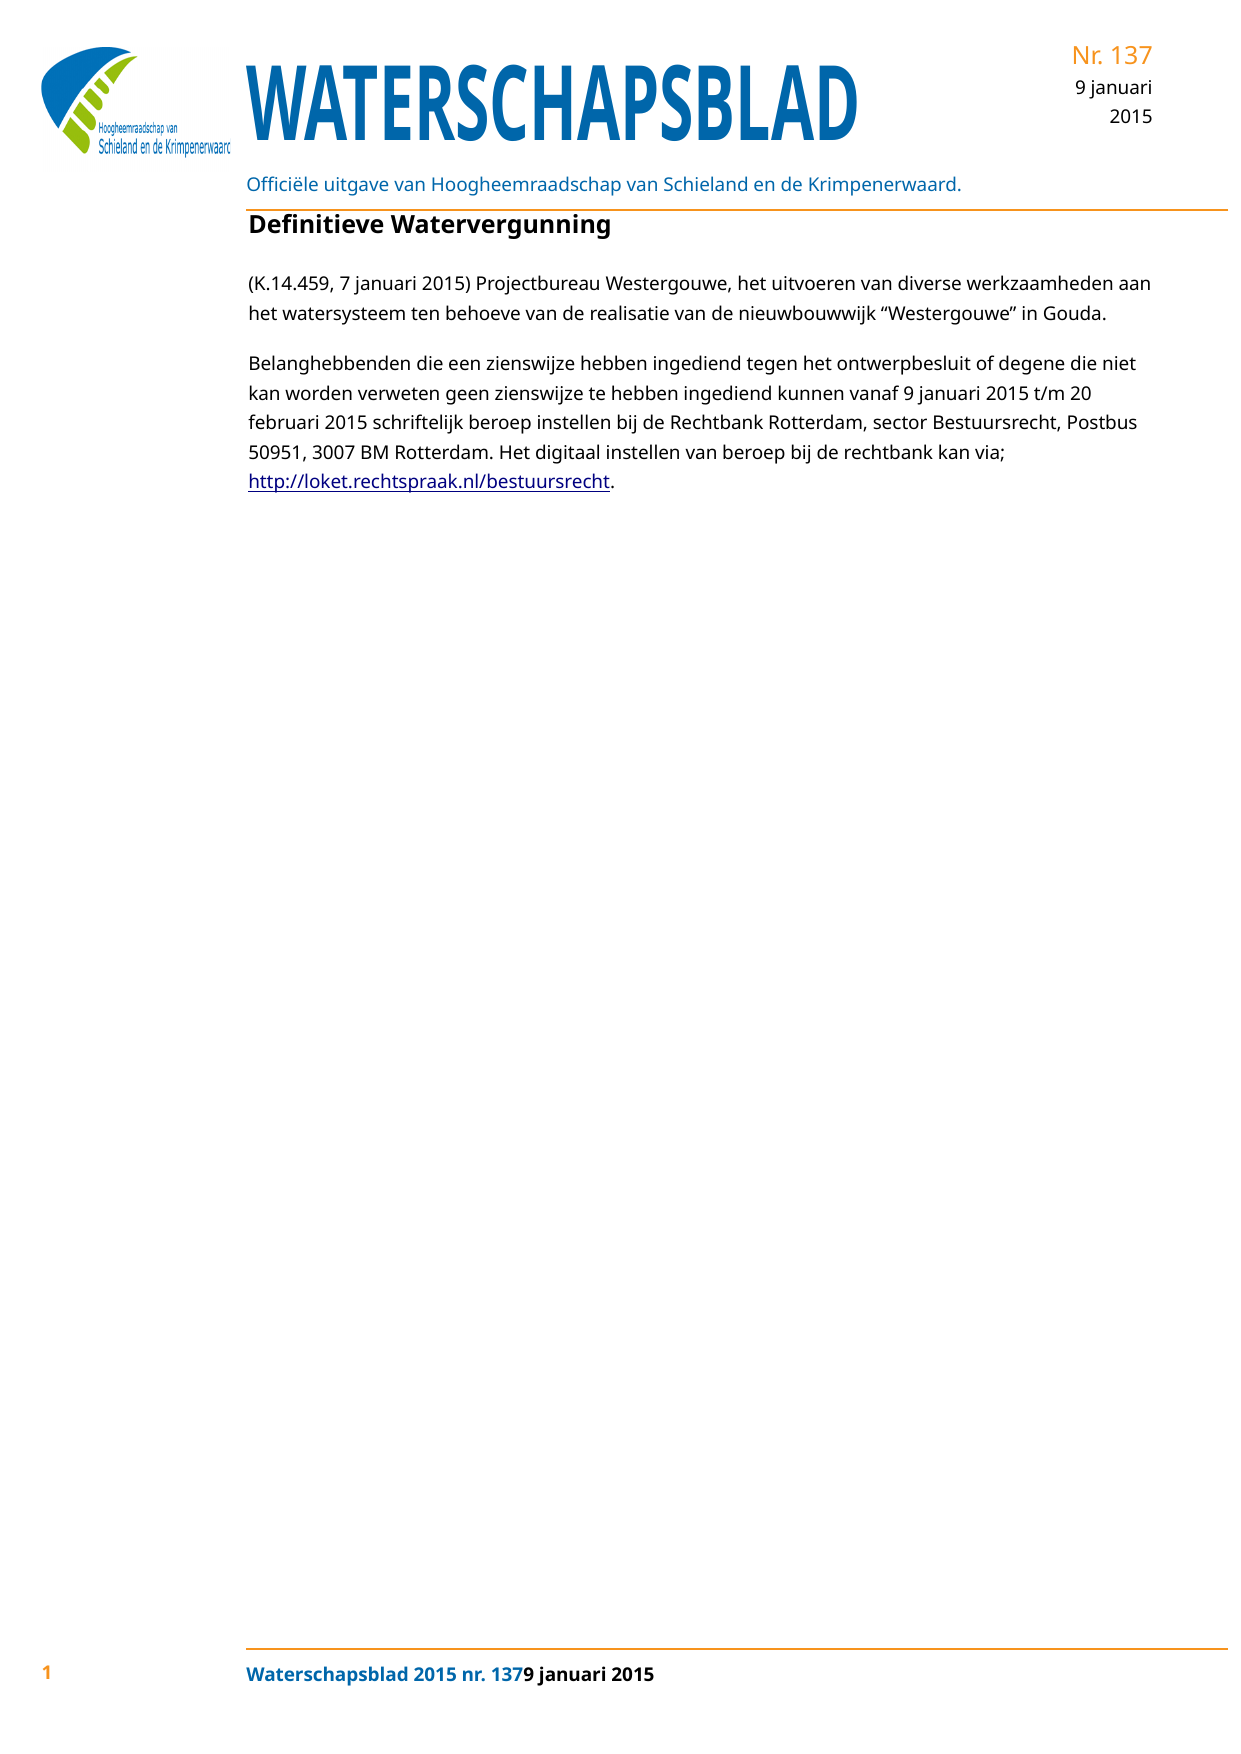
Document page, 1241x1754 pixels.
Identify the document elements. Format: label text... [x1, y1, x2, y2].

text (K.14.459, 7 januari 2015) Projectbureau Westergouwe, het uitvoeren van diverse werkzaamheden aan het watersysteem ten behoeve van de realisatie van de nieuwbouwwijk “Westergouwe” in Gouda. [248, 270, 1152, 326]
text Belanghebbenden die een zienswijze hebben ingediend tegen het ontwerpbesluit of degene die niet kan worden verweten geen zienswijze te hebben ingediend kunnen vanaf 9 januari 2015 t/m 20 februari 2015 schriftelijk beroep instellen bij de Rechtbank Rotterdam, sector Bestuursrecht, Postbus 50951, 3007 BM Rotterdam. Het digitaal instellen van beroep bij de rechtbank kan via; http://loket.rechtspraak.nl/bestuursrecht. [248, 350, 1152, 494]
text Definitieve Watervergunning [248, 211, 1152, 241]
picture [41, 47, 231, 172]
